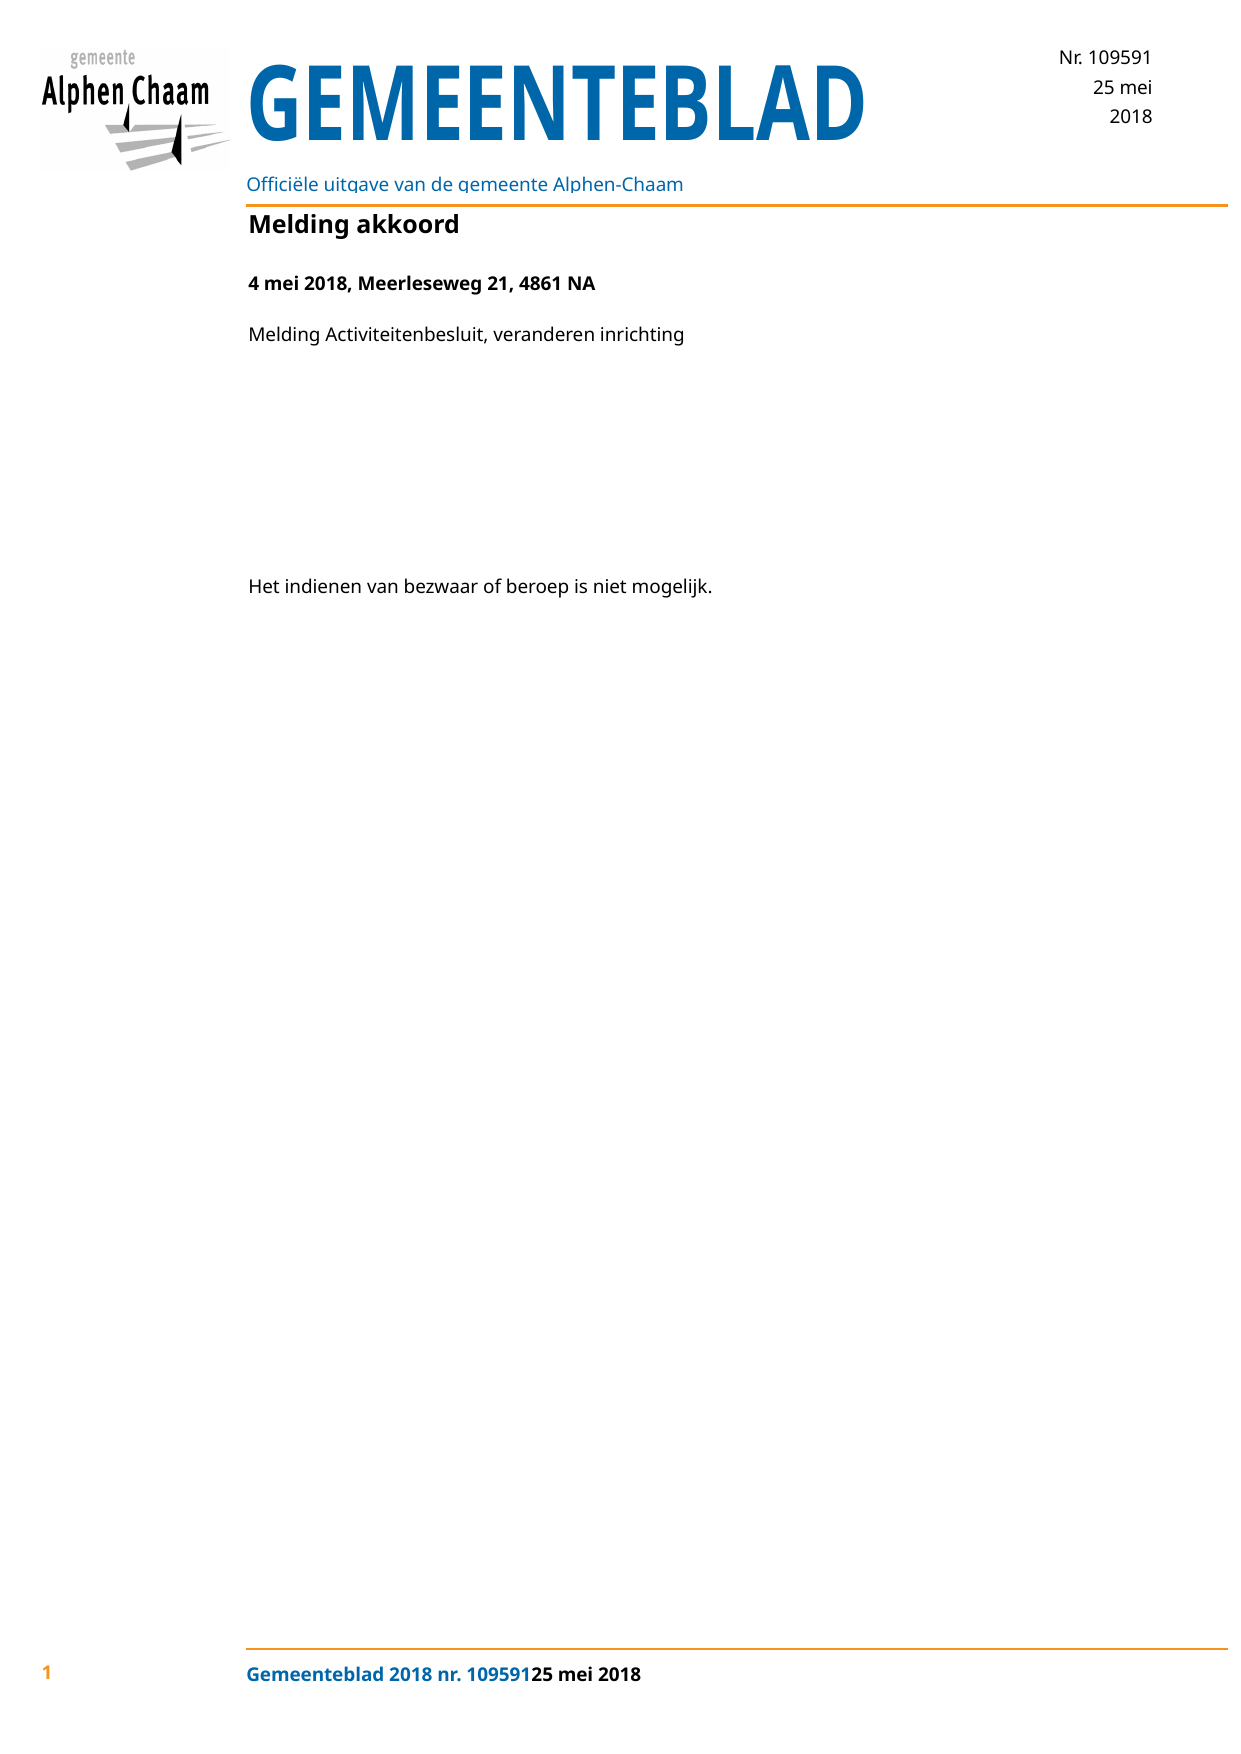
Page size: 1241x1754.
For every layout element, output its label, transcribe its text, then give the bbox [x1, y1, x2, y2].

text 4 mei 2018, Meerleseweg 21, 4861 NA [248, 270, 1152, 296]
text Melding akkoord [248, 207, 1152, 241]
picture [41, 47, 231, 172]
text Het indienen van bezwaar of beroep is niet mogelijk. [248, 573, 1152, 598]
text Melding Activiteitenbesluit, veranderen inrichting [248, 321, 1152, 346]
